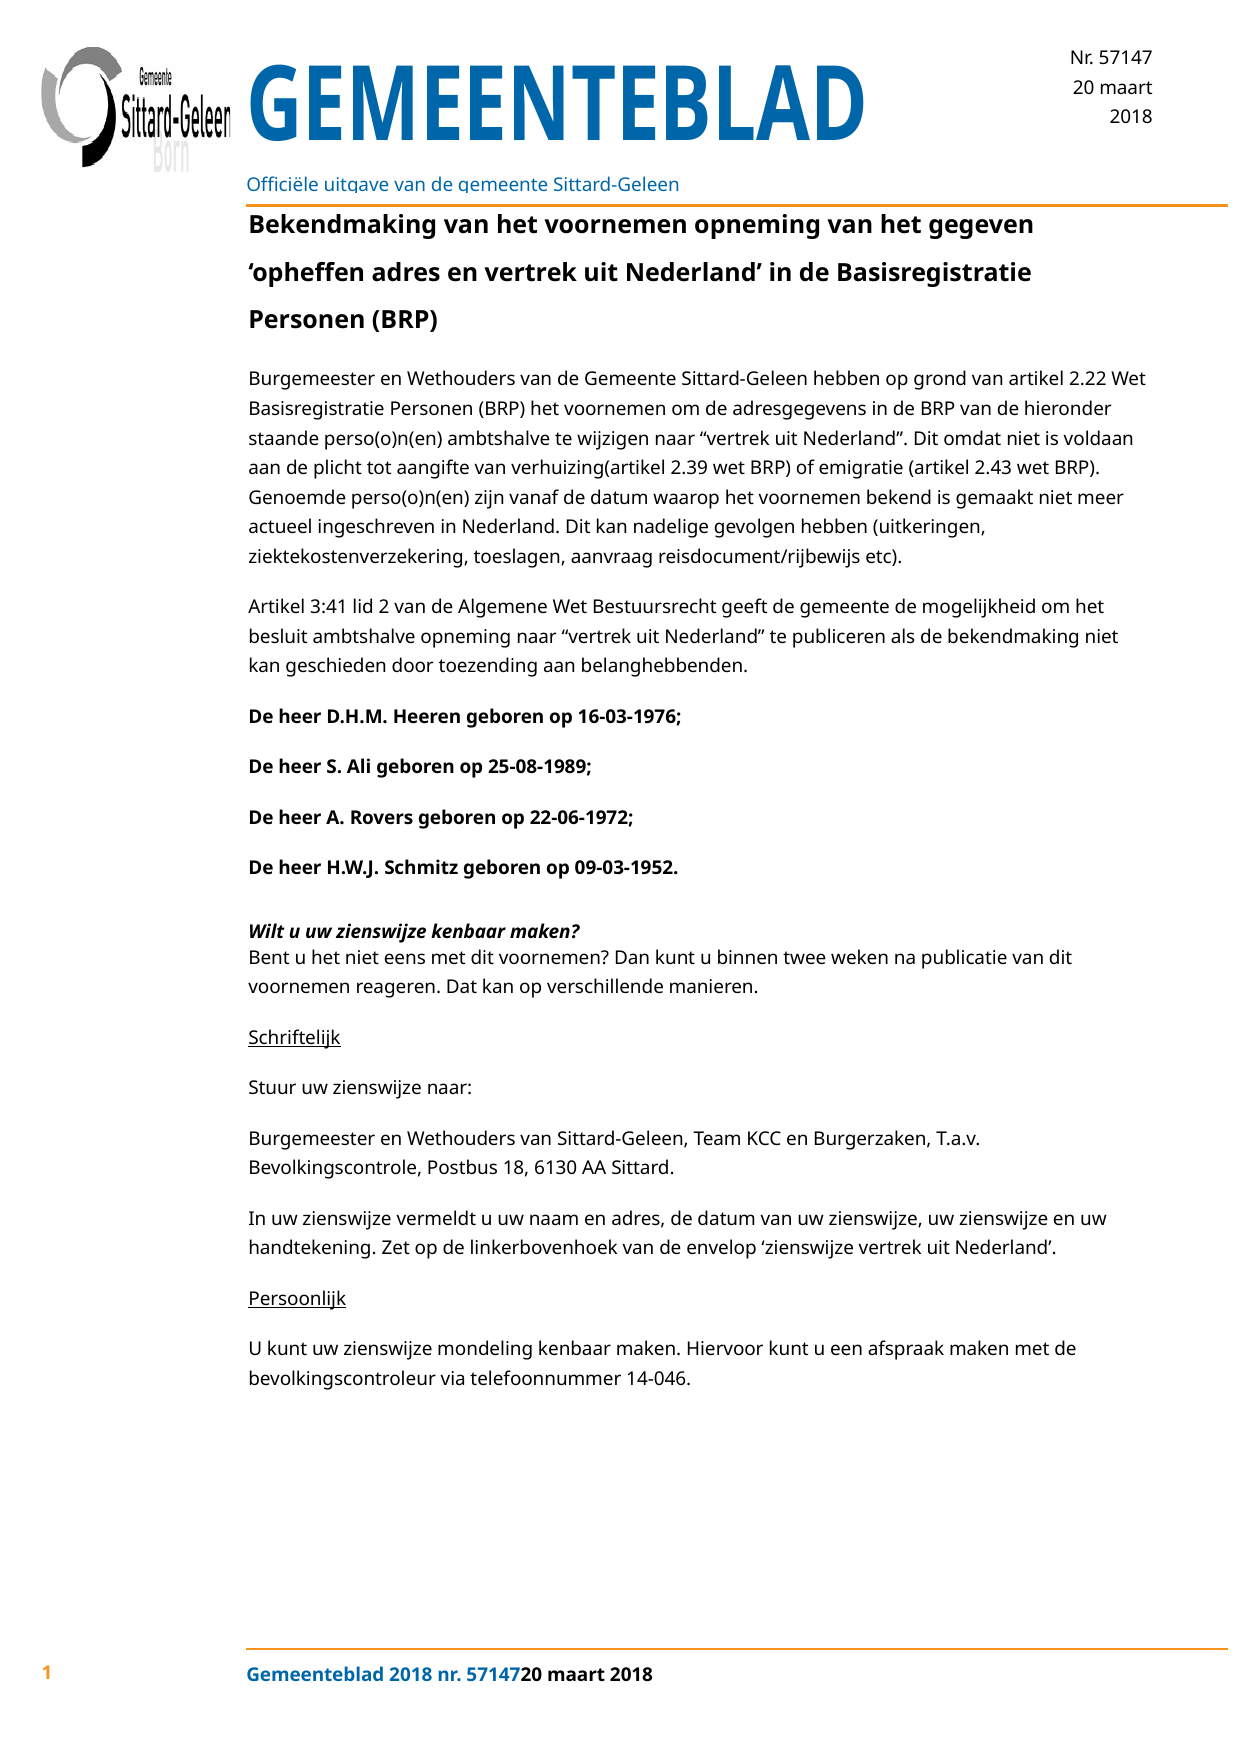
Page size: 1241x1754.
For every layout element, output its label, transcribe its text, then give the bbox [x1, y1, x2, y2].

text Bent u het niet eens met dit voornemen? Dan kunt u binnen twee weken na publicatie van dit voornemen reageren. Dat kan op verschillende manieren. [248, 944, 1152, 999]
text Persoonlijk [248, 1285, 1152, 1311]
text Artikel 3:41 lid 2 van de Algemene Wet Bestuursrecht geeft de gemeente de mogelijkheid om het besluit ambtshalve opneming naar “vertrek uit Nederland” te publiceren als de bekendmaking niet kan geschieden door toezending aan belanghebbenden. [248, 593, 1152, 678]
text U kunt uw zienswijze mondeling kenbaar maken. Hiervoor kunt u een afspraak maken met de bevolkingscontroleur via telefoonnummer 14-046. [248, 1335, 1152, 1391]
text Stuur uw zienswijze naar: [248, 1074, 1152, 1100]
text De heer S. Ali geboren op 25-08-1989; [248, 753, 1152, 779]
text Burgemeester en Wethouders van Sittard-Geleen, Team KCC en Burgerzaken, T.a.v. Bevolkingscontrole, Postbus 18, 6130 AA Sittard. [248, 1125, 1152, 1180]
text Schriftelijk [248, 1024, 1152, 1050]
picture [41, 47, 231, 172]
text Wilt u uw zienswijze kenbaar maken? [248, 918, 1152, 944]
text In uw zienswijze vermeldt u uw naam en adres, de datum van uw zienswijze, uw zienswijze en uw handtekening. Zet op de linkerbovenhoek van de envelop ‘zienswijze vertrek uit Nederland’. [248, 1205, 1152, 1260]
text De heer A. Rovers geboren op 22-06-1972; [248, 804, 1152, 829]
text Burgemeester en Wethouders van de Gemeente Sittard-Geleen hebben op grond van artikel 2.22 Wet Basisregistratie Personen (BRP) het voornemen om de adresgegevens in de BRP van de hieronder staande perso(o)n(en) ambtshalve te wijzigen naar “vertrek uit Nederland”. Dit omdat niet is voldaan aan de plicht tot aangifte van verhuizing(artikel 2.39 wet BRP) of emigratie (artikel 2.43 wet BRP). Genoemde perso(o)n(en) zijn vanaf de datum waarop het voornemen bekend is gemaakt niet meer actueel ingeschreven in Nederland. Dit kan nadelige gevolgen hebben (uitkeringen, ziektekostenverzekering, toeslagen, aanvraag reisdocument/rijbewijs etc). [248, 366, 1152, 569]
text De heer H.W.J. Schmitz geboren op 09-03-1952. [248, 854, 1152, 880]
text De heer D.H.M. Heeren geboren op 16-03-1976; [248, 703, 1152, 729]
text Bekendmaking van het voornemen opneming van het gegeven ‘opheffen adres en vertrek uit Nederland’ in de Basisregistratie Personen (BRP) [248, 207, 1152, 336]
